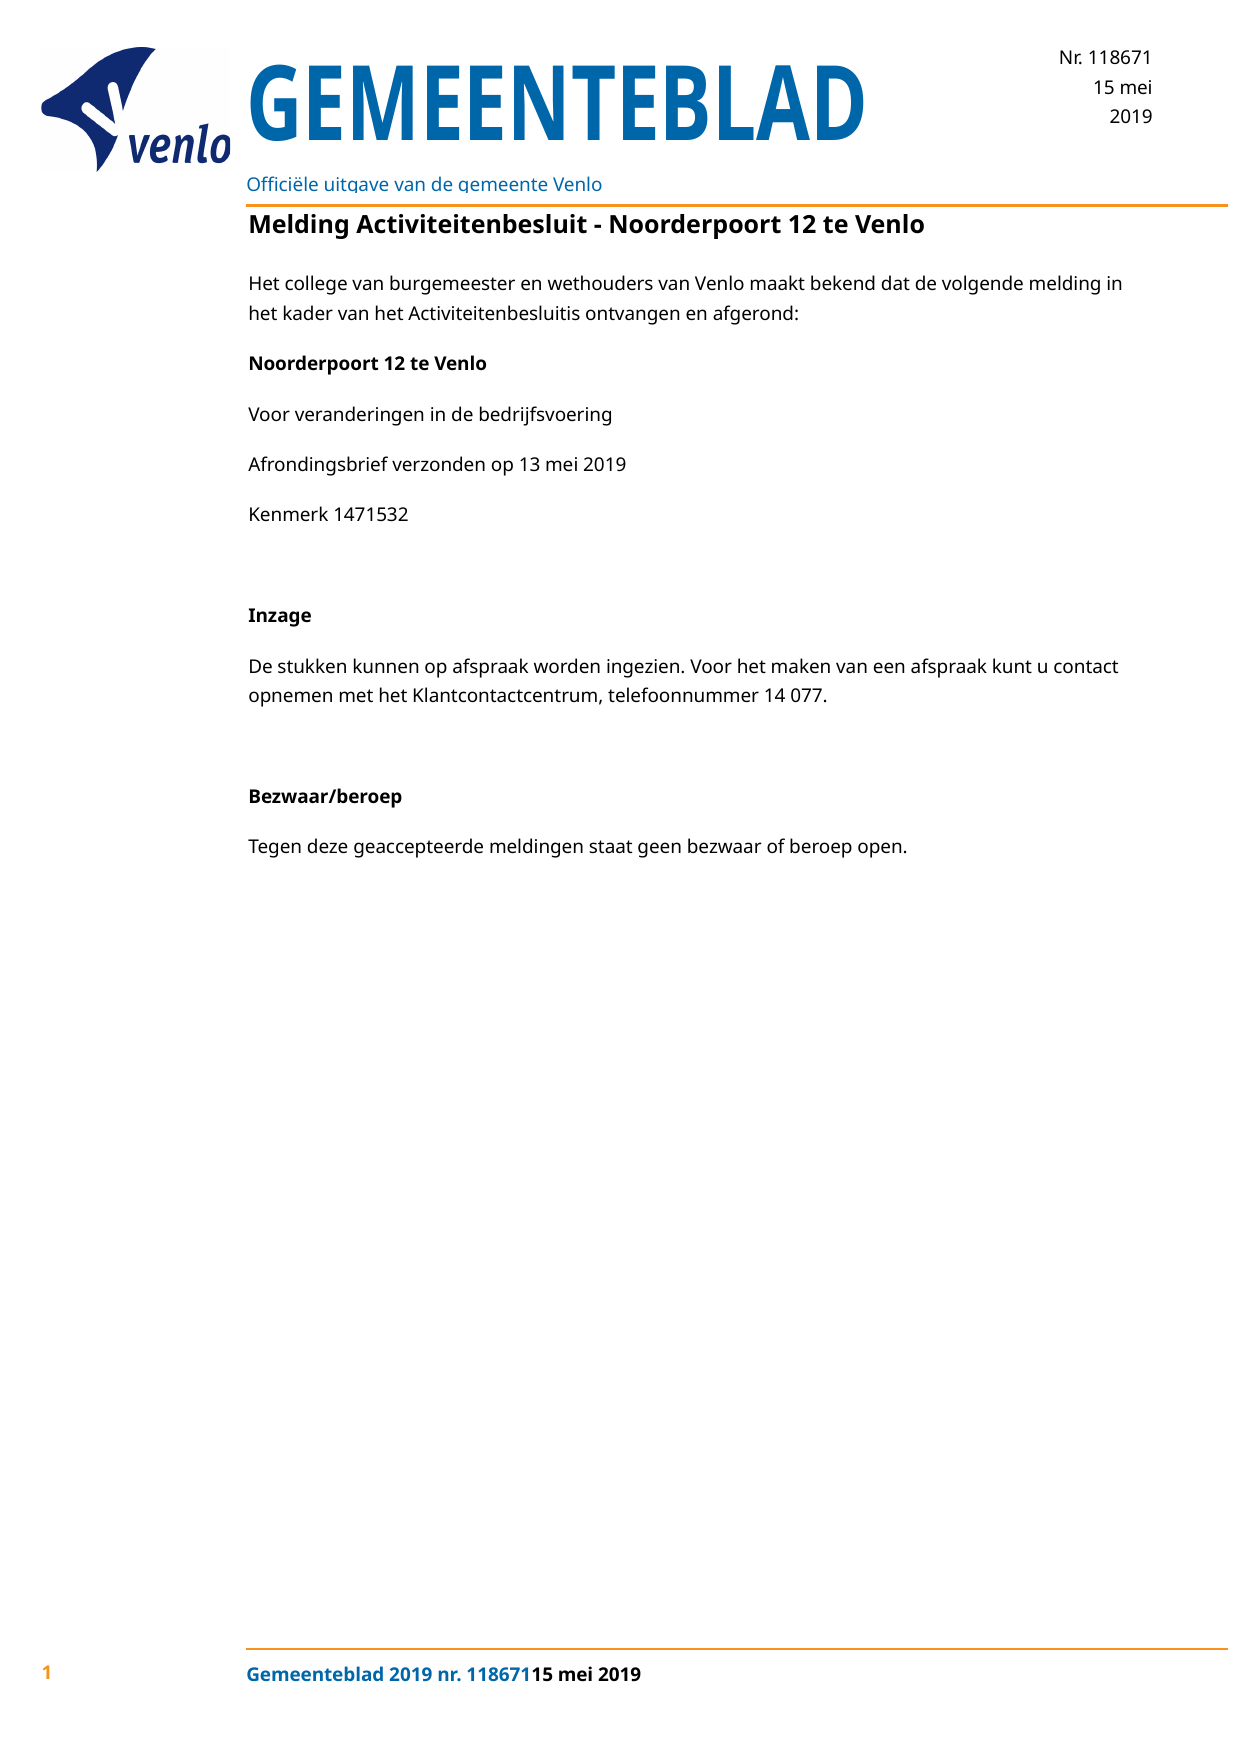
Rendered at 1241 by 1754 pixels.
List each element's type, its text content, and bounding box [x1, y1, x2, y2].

text De stukken kunnen op afspraak worden ingezien. Voor het maken van een afspraak kunt u contact opnemen met het Klantcontactcentrum, telefoonnummer 14 077. [248, 653, 1152, 708]
text Melding Activiteitenbesluit - Noorderpoort 12 te Venlo [248, 207, 1152, 241]
text Kenmerk 1471532 [248, 502, 1152, 527]
picture [41, 47, 231, 172]
text Bezwaar/beroep [248, 783, 1152, 809]
text Het college van burgemeester en wethouders van Venlo maakt bekend dat de volgende melding in het kader van het Activiteitenbesluitis ontvangen en afgerond: [248, 270, 1152, 326]
text Inzage [248, 602, 1152, 628]
text Afrondingsbrief verzonden op 13 mei 2019 [248, 451, 1152, 477]
text Voor veranderingen in de bedrijfsvoering [248, 401, 1152, 426]
text Tegen deze geaccepteerde meldingen staat geen bezwaar of beroep open. [248, 834, 1152, 859]
text Noorderpoort 12 te Venlo [248, 350, 1152, 376]
